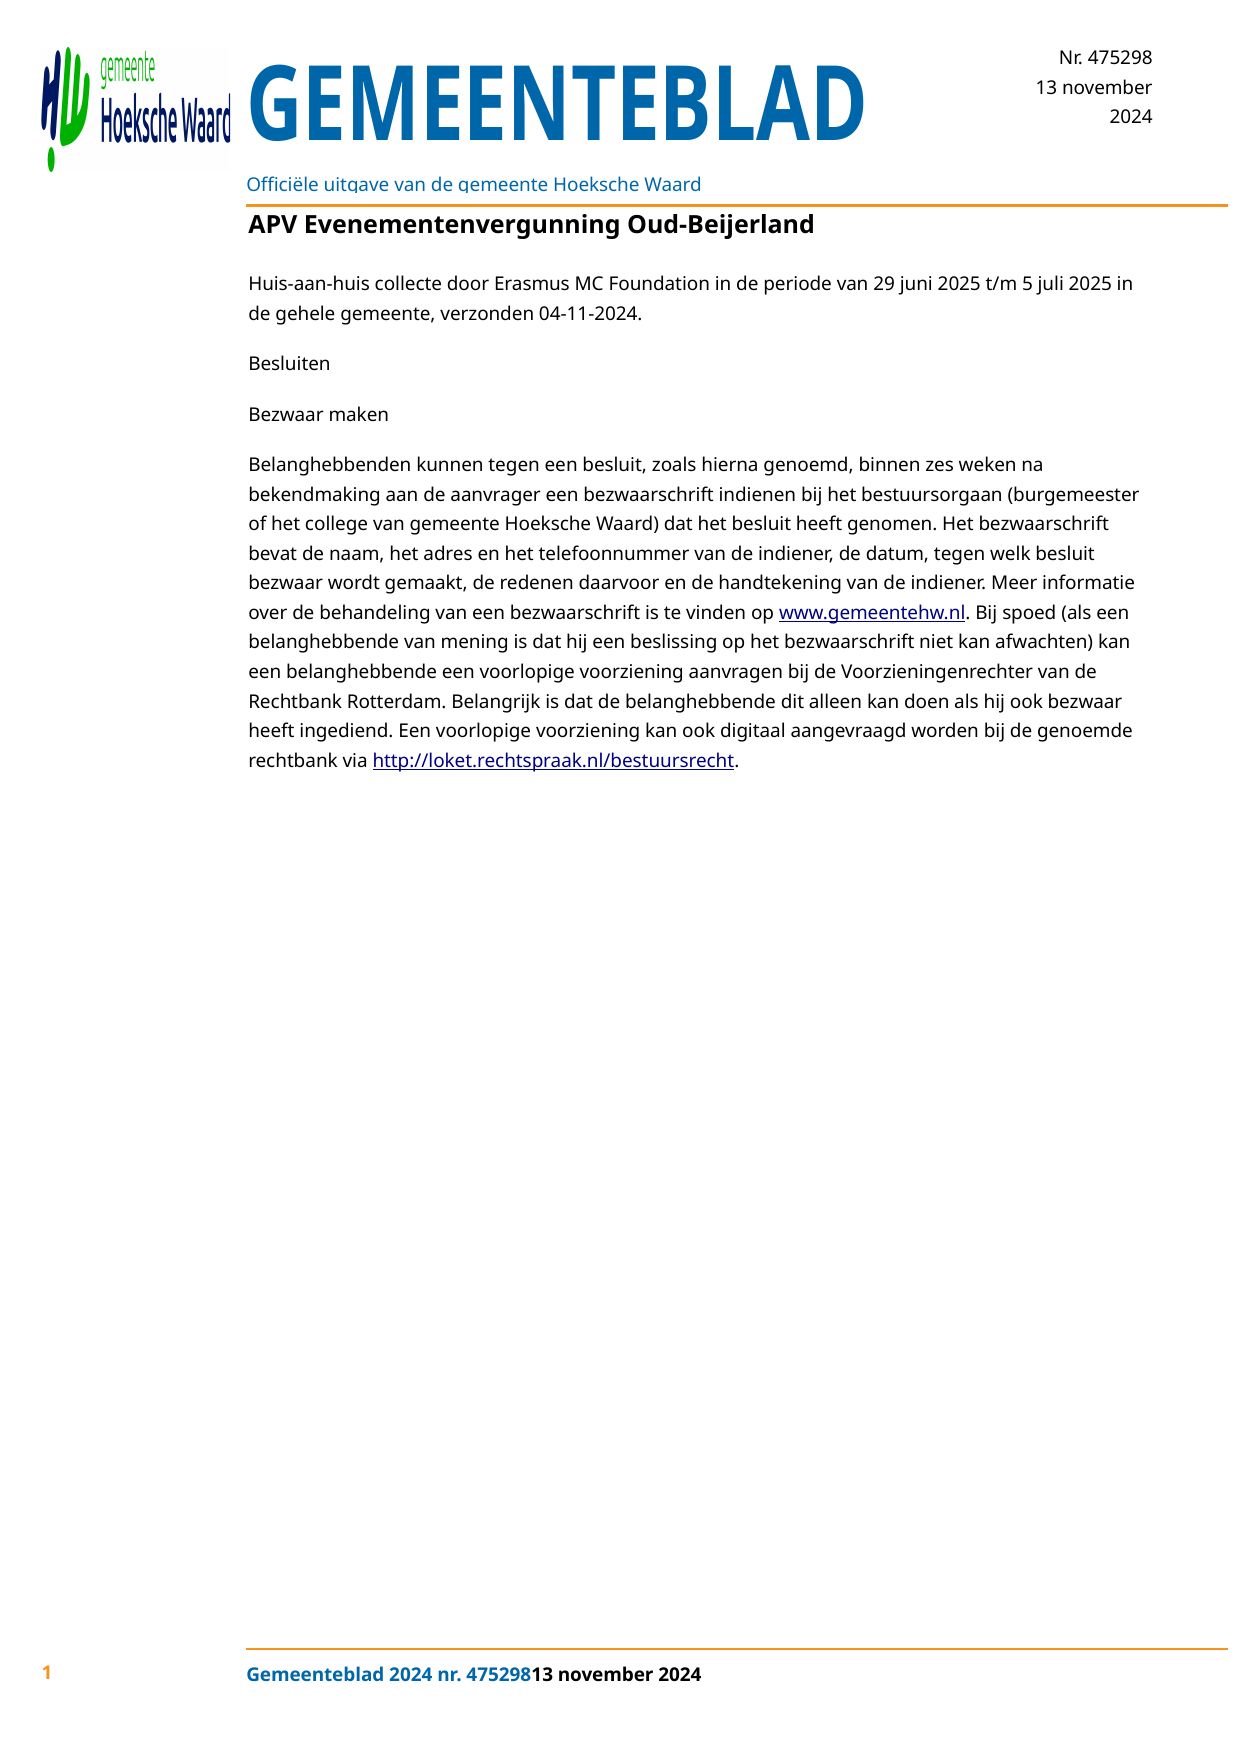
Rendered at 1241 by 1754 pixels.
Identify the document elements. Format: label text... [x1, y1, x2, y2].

text Bezwaar maken [248, 401, 1152, 426]
text Besluiten [248, 350, 1152, 376]
text APV Evenementenvergunning Oud-Beijerland [248, 207, 1152, 241]
picture [41, 47, 231, 172]
text Belanghebbenden kunnen tegen een besluit, zoals hierna genoemd, binnen zes weken na bekendmaking aan de aanvrager een bezwaarschrift indienen bij het bestuursorgaan (burgemeester of het college van gemeente Hoeksche Waard) dat het besluit heeft genomen. Het bezwaarschrift bevat de naam, het adres en het telefoonnummer van de indiener, de datum, tegen welk besluit bezwaar wordt gemaakt, de redenen daarvoor en de handtekening van de indiener. Meer informatie over de behandeling van een bezwaarschrift is te vinden op www.gemeentehw.nl. Bij spoed (als een belanghebbende van mening is dat hij een beslissing op het bezwaarschrift niet kan afwachten) kan een belanghebbende een voorlopige voorziening aanvragen bij de Voorzieningenrechter van de Rechtbank Rotterdam. Belangrijk is dat de belanghebbende dit alleen kan doen als hij ook bezwaar heeft ingediend. Een voorlopige voorziening kan ook digitaal aangevraagd worden bij de genoemde rechtbank via http://loket.rechtspraak.nl/bestuursrecht. [248, 451, 1152, 773]
text Huis-aan-huis collecte door Erasmus MC Foundation in de periode van 29 juni 2025 t/m 5 juli 2025 in de gehele gemeente, verzonden 04-11-2024. [248, 270, 1152, 326]
